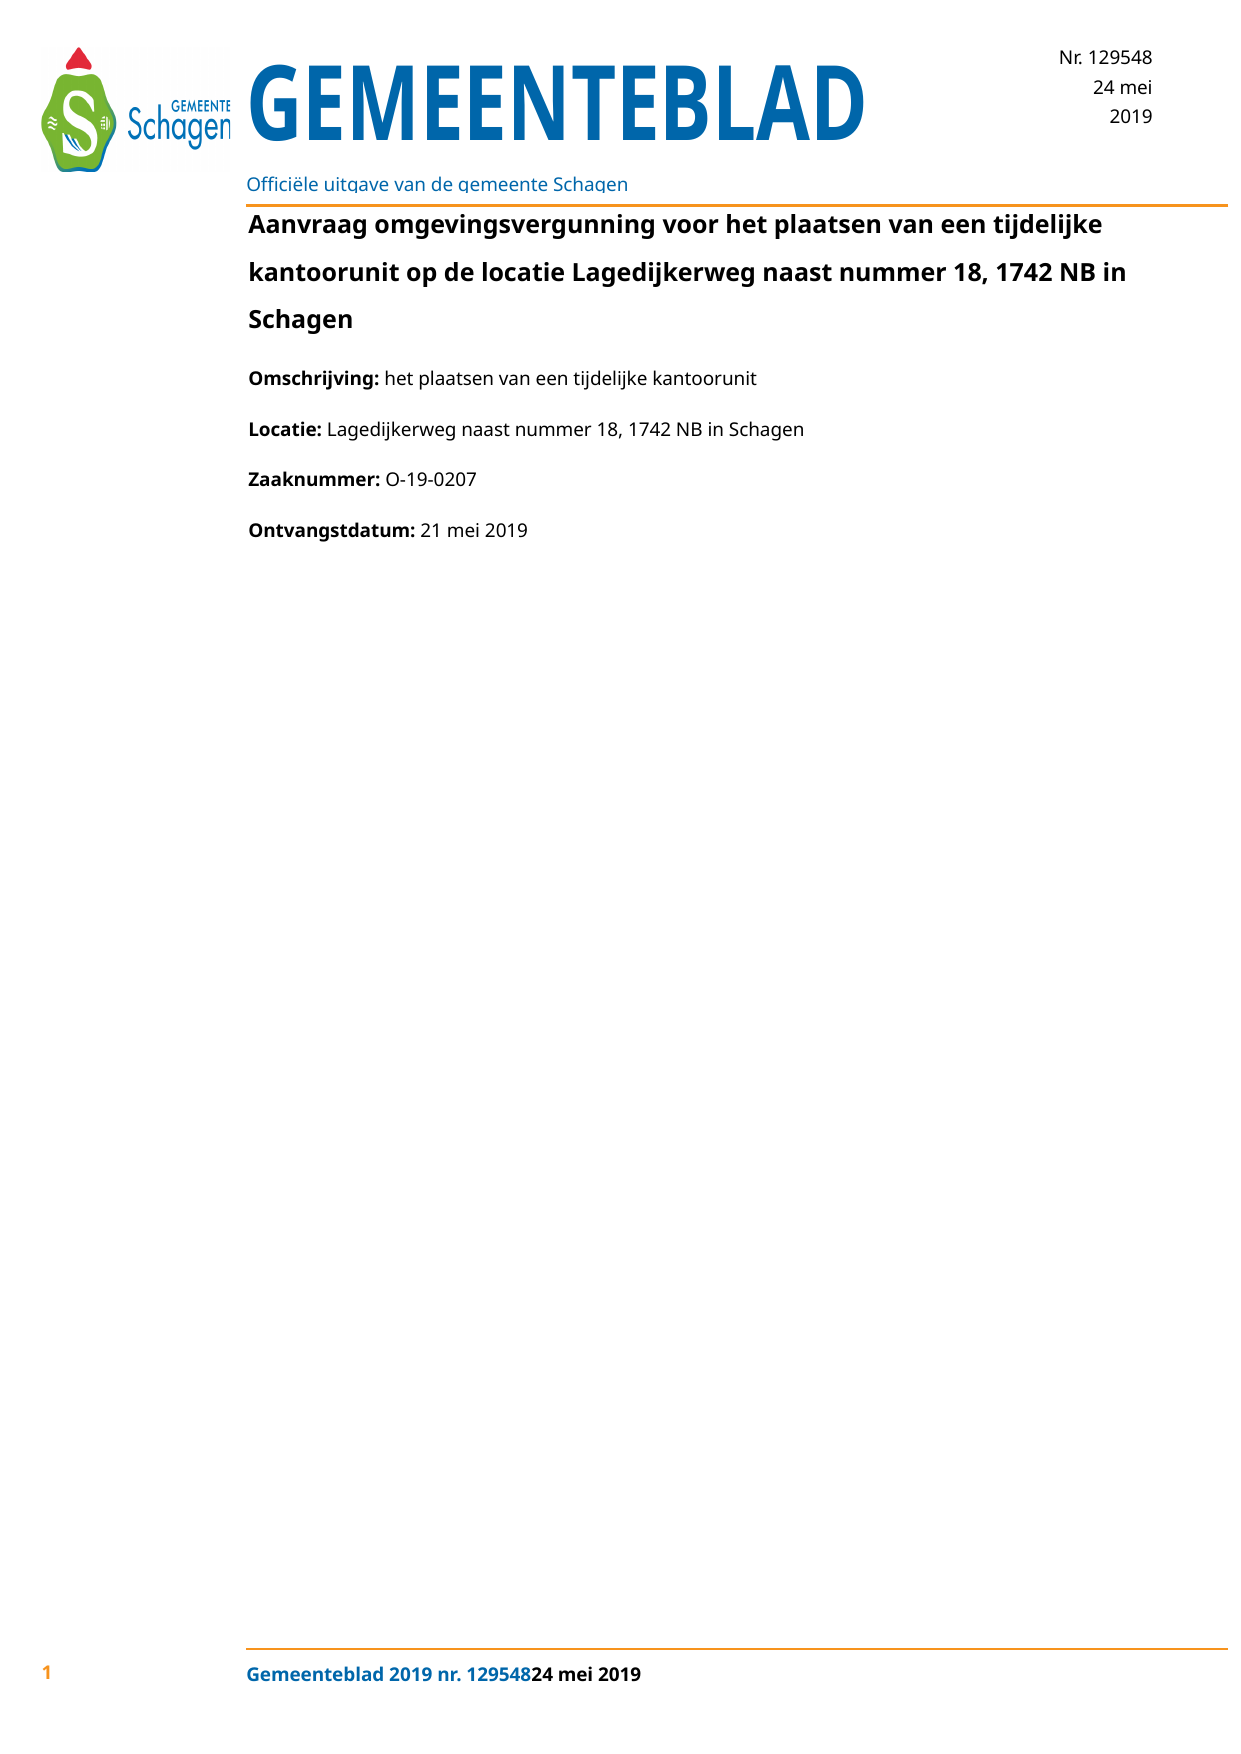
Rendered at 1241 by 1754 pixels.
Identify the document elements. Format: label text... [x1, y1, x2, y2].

text Aanvraag omgevingsvergunning voor het plaatsen van een tijdelijke kantoorunit op de locatie Lagedijkerweg naast nummer 18, 1742 NB in Schagen [248, 207, 1152, 336]
text Omschrijving: het plaatsen van een tijdelijke kantoorunit [248, 366, 1152, 391]
text Zaaknummer: O-19-0207 [248, 466, 1152, 492]
text Locatie: Lagedijkerweg naast nummer 18, 1742 NB in Schagen [248, 416, 1152, 442]
text Ontvangstdatum: 21 mei 2019 [248, 517, 1152, 542]
picture [41, 47, 231, 172]
